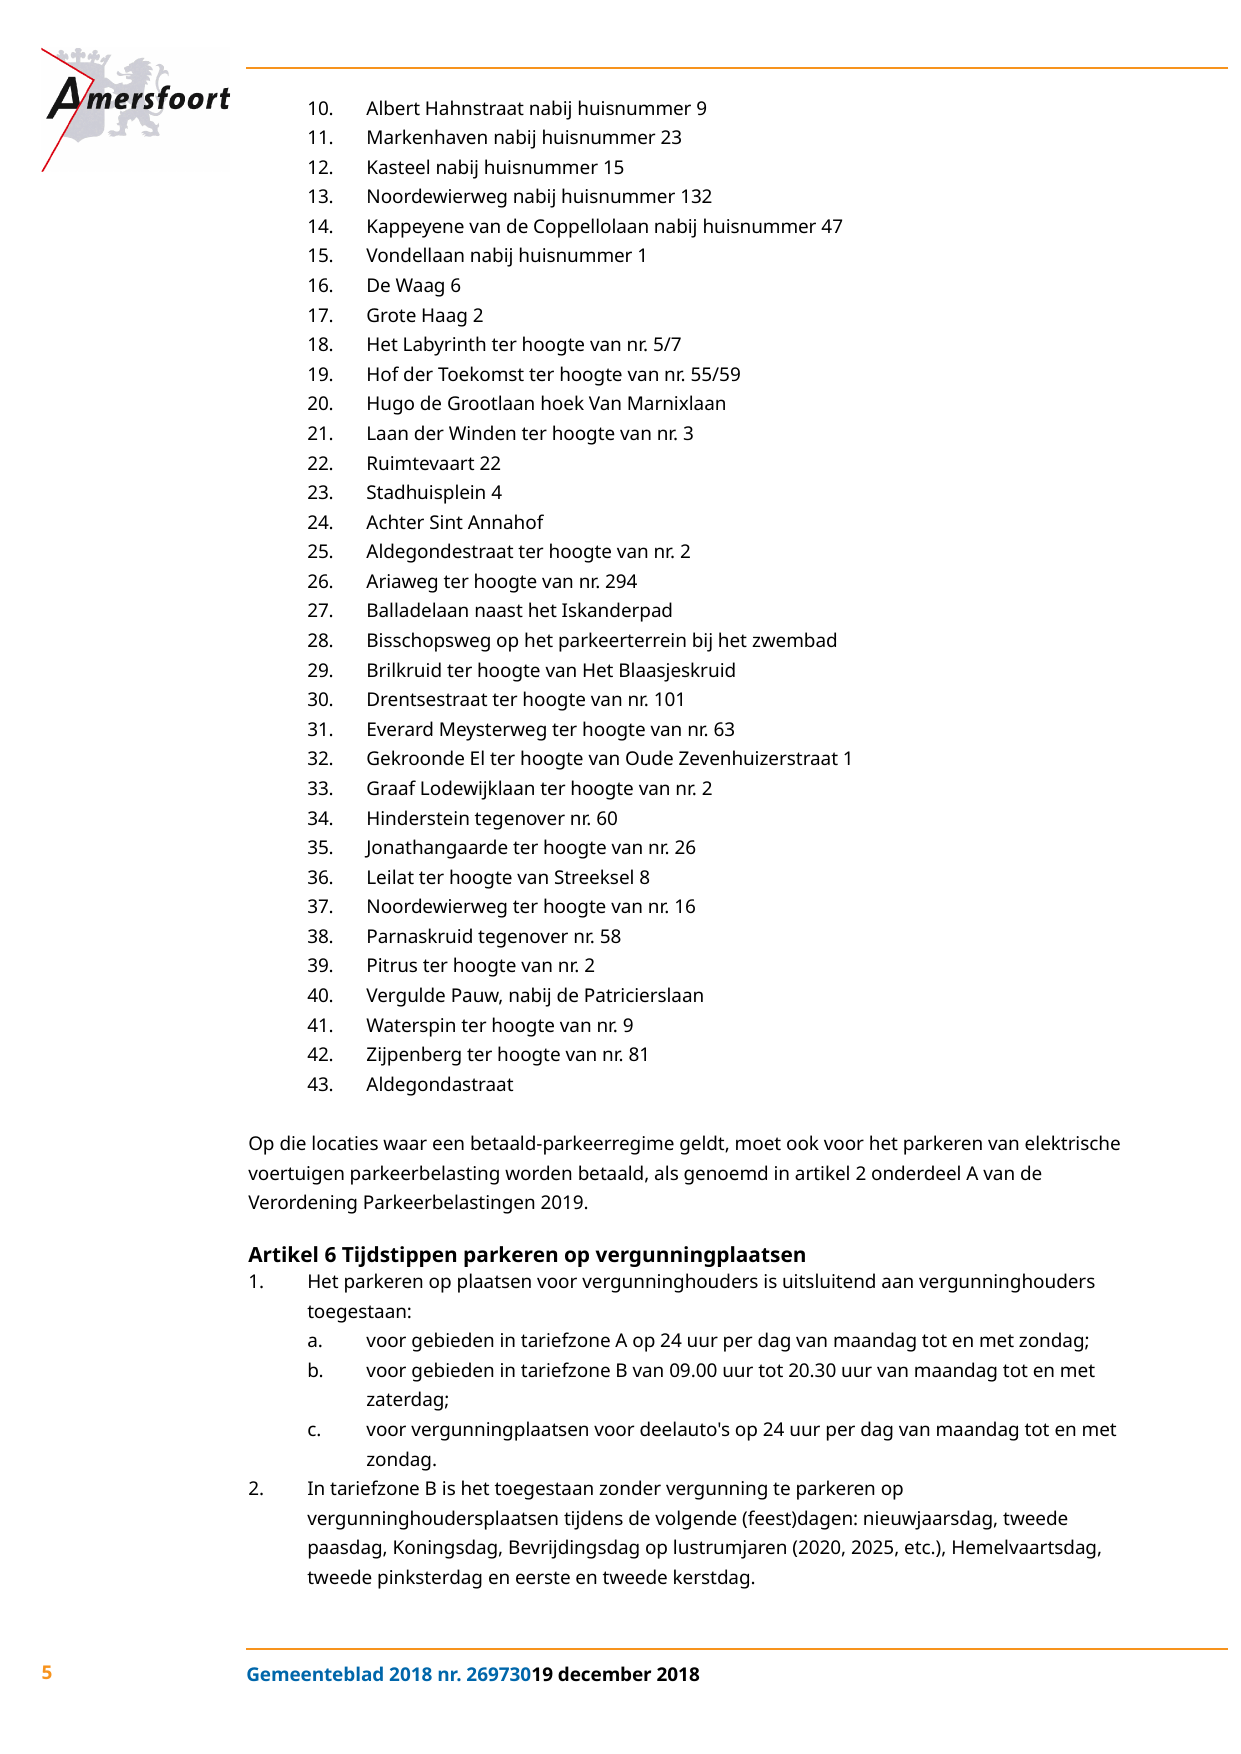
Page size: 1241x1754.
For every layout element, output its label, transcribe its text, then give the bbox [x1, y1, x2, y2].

list Parnaskruid tegenover nr. 58 [307, 923, 1152, 949]
text Op die locaties waar een betaald-parkeerregime geldt, moet ook voor het parkeren van elektrische voertuigen parkeerbelasting worden betaald, als genoemd in artikel 2 onderdeel A van de Verordening Parkeerbelastingen 2019. [248, 1130, 1152, 1215]
list Kasteel nabij huisnummer 15 [307, 154, 1152, 180]
list Vergulde Pauw, nabij de Patricierslaan [307, 982, 1152, 1008]
list Drentsestraat ter hoogte van nr. 101 [307, 686, 1152, 712]
list Het Labyrinth ter hoogte van nr. 5/7 [307, 331, 1152, 357]
list Hinderstein tegenover nr. 60 [307, 805, 1152, 831]
list Zijpenberg ter hoogte van nr. 81 [307, 1041, 1152, 1067]
list voor gebieden in tariefzone B van 09.00 uur tot 20.30 uur van maandag tot en met zaterdag; [307, 1357, 1152, 1412]
list In tariefzone B is het toegestaan zonder vergunning te parkeren op vergunninghoudersplaatsen tijdens de volgende (feest)dagen: nieuwjaarsdag, tweede paasdag, Koningsdag, Bevrijdingsdag op lustrumjaren (2020, 2025, etc.), Hemelvaartsdag, tweede pinksterdag en eerste en tweede kerstdag. [248, 1475, 1152, 1590]
list Brilkruid ter hoogte van Het Blaasjeskruid [307, 657, 1152, 683]
list Graaf Lodewijklaan ter hoogte van nr. 2 [307, 775, 1152, 801]
list Noordewierweg nabij huisnummer 132 [307, 183, 1152, 209]
list Albert Hahnstraat nabij huisnummer 9 [307, 95, 1152, 121]
list Waterspin ter hoogte van nr. 9 [307, 1012, 1152, 1038]
list Aldegondastraat [307, 1071, 1152, 1097]
list Vondellaan nabij huisnummer 1 [307, 243, 1152, 268]
list De Waag 6 [307, 272, 1152, 298]
list Stadhuisplein 4 [307, 479, 1152, 505]
list Ruimtevaart 22 [307, 450, 1152, 476]
list Hugo de Grootlaan hoek Van Marnixlaan [307, 391, 1152, 416]
list Bisschopsweg op het parkeerterrein bij het zwembad [307, 627, 1152, 653]
list Pitrus ter hoogte van nr. 2 [307, 953, 1152, 978]
list Kappeyene van de Coppellolaan nabij huisnummer 47 [307, 213, 1152, 239]
list Aldegondestraat ter hoogte van nr. 2 [307, 538, 1152, 564]
text Artikel 6 Tijdstippen parkeren op vergunningplaatsen [248, 1240, 1152, 1268]
list Grote Haag 2 [307, 302, 1152, 328]
list voor vergunningplaatsen voor deelauto's op 24 uur per dag van maandag tot en met zondag. [307, 1416, 1152, 1471]
list Noordewierweg ter hoogte van nr. 16 [307, 893, 1152, 919]
list Balladelaan naast het Iskanderpad [307, 598, 1152, 623]
list Everard Meysterweg ter hoogte van nr. 63 [307, 716, 1152, 742]
list Gekroonde El ter hoogte van Oude Zevenhuizerstraat 1 [307, 746, 1152, 771]
list Ariaweg ter hoogte van nr. 294 [307, 568, 1152, 594]
list Hof der Toekomst ter hoogte van nr. 55/59 [307, 361, 1152, 387]
list Jonathangaarde ter hoogte van nr. 26 [307, 834, 1152, 860]
list Het parkeren op plaatsen voor vergunninghouders is uitsluitend aan vergunninghouders toegestaan: [248, 1268, 1152, 1323]
list voor gebieden in tariefzone A op 24 uur per dag van maandag tot en met zondag; [307, 1327, 1152, 1353]
list Achter Sint Annahof [307, 509, 1152, 535]
list Laan der Winden ter hoogte van nr. 3 [307, 420, 1152, 446]
list Leilat ter hoogte van Streeksel 8 [307, 864, 1152, 890]
picture [41, 47, 231, 172]
list Markenhaven nabij huisnummer 23 [307, 124, 1152, 150]
